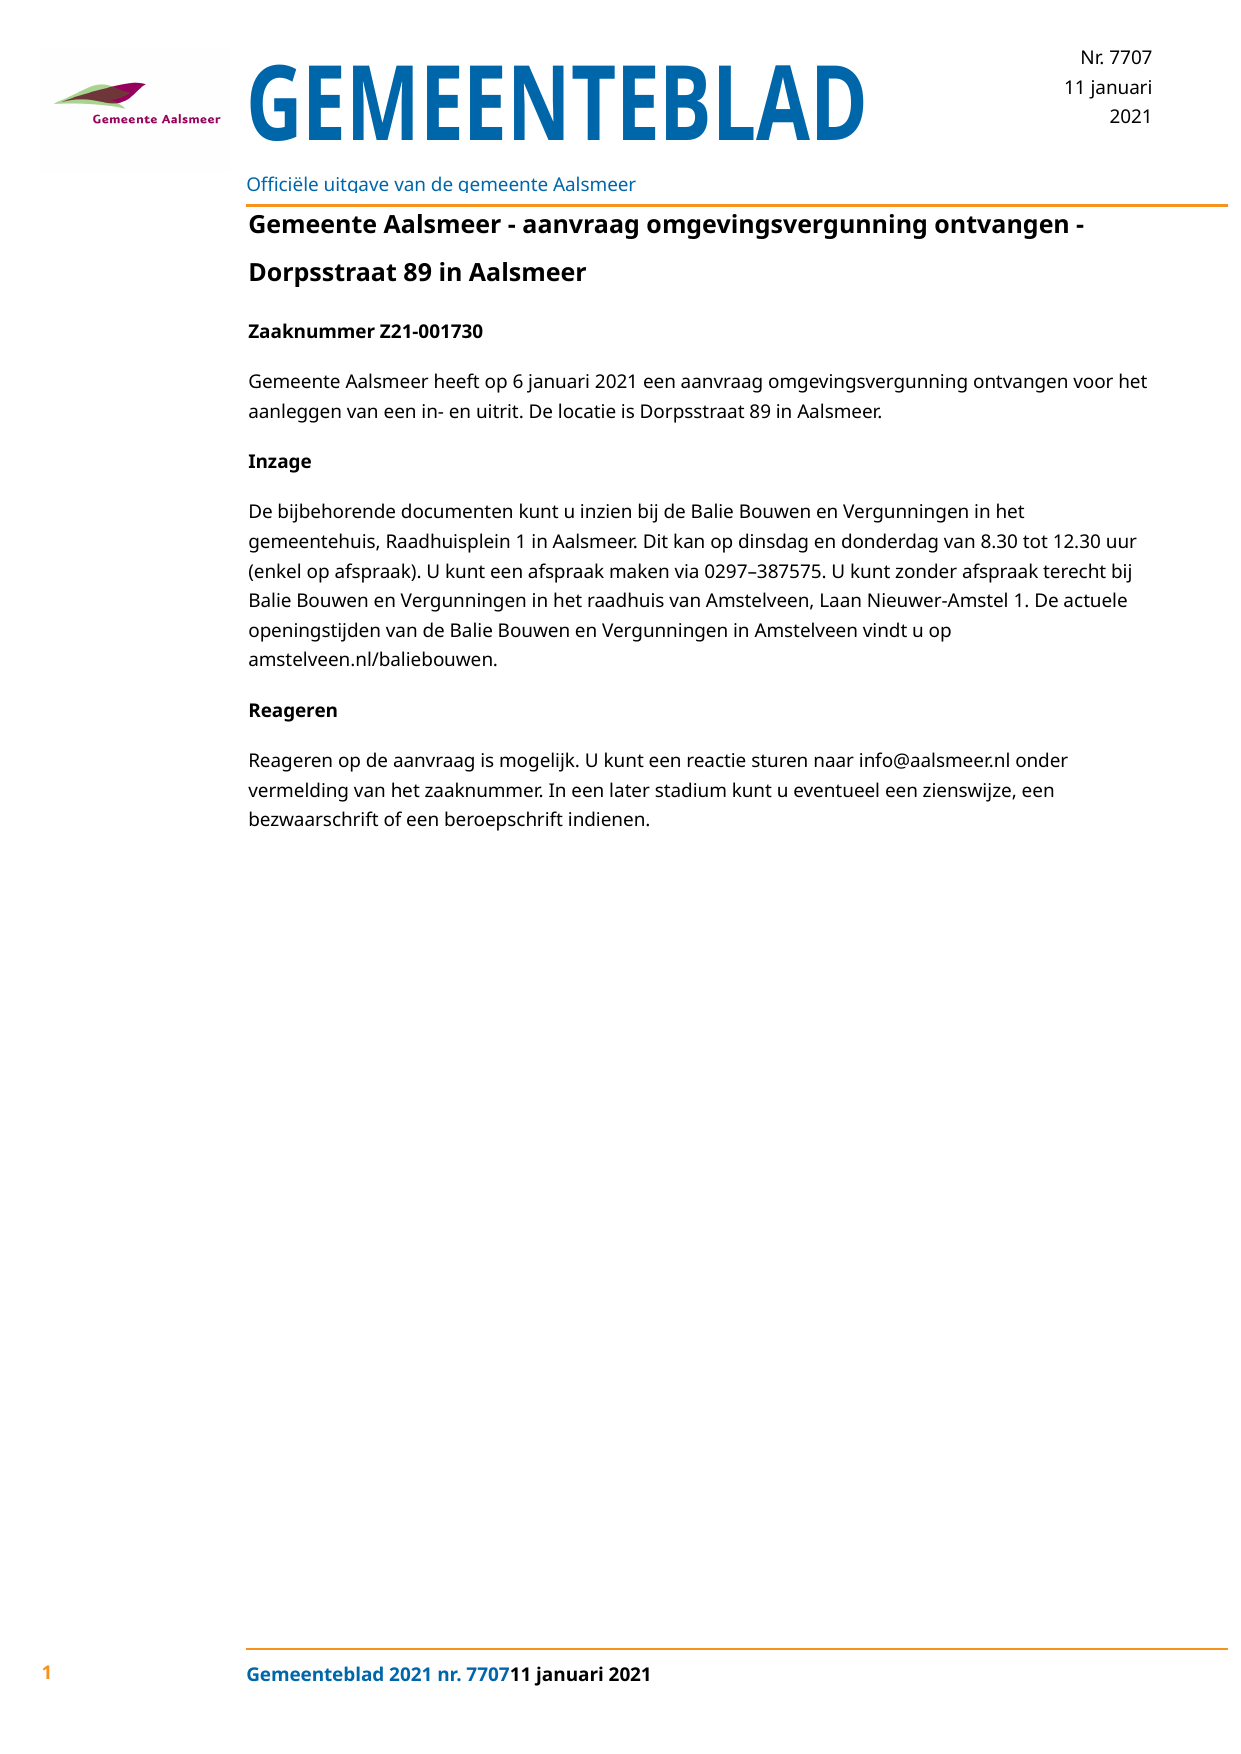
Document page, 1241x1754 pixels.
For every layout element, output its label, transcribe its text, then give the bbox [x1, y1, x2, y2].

text Zaaknummer Z21-001730 [248, 318, 1152, 344]
text De bijbehorende documenten kunt u inzien bij de Balie Bouwen en Vergunningen in het gemeentehuis, Raadhuisplein 1 in Aalsmeer. Dit kan op dinsdag en donderdag van 8.30 tot 12.30 uur (enkel op afspraak). U kunt een afspraak maken via 0297–387575. U kunt zonder afspraak terecht bij Balie Bouwen en Vergunningen in het raadhuis van Amstelveen, Laan Nieuwer-Amstel 1. De actuele openingstijden van de Balie Bouwen en Vergunningen in Amstelveen vindt u op amstelveen.nl/baliebouwen. [248, 499, 1152, 672]
text Gemeente Aalsmeer heeft op 6 januari 2021 een aanvraag omgevingsvergunning ontvangen voor het aanleggen van een in- en uitrit. De locatie is Dorpsstraat 89 in Aalsmeer. [248, 368, 1152, 424]
text Gemeente Aalsmeer - aanvraag omgevingsvergunning ontvangen - Dorpsstraat 89 in Aalsmeer [248, 207, 1152, 288]
text Reageren [248, 697, 1152, 723]
text Reageren op de aanvraag is mogelijk. U kunt een reactie sturen naar info@aalsmeer.nl onder vermelding van het zaaknummer. In een later stadium kunt u eventueel een zienswijze, een bezwaarschrift of een beroepschrift indienen. [248, 747, 1152, 832]
text Inzage [248, 448, 1152, 474]
picture [41, 47, 231, 172]
